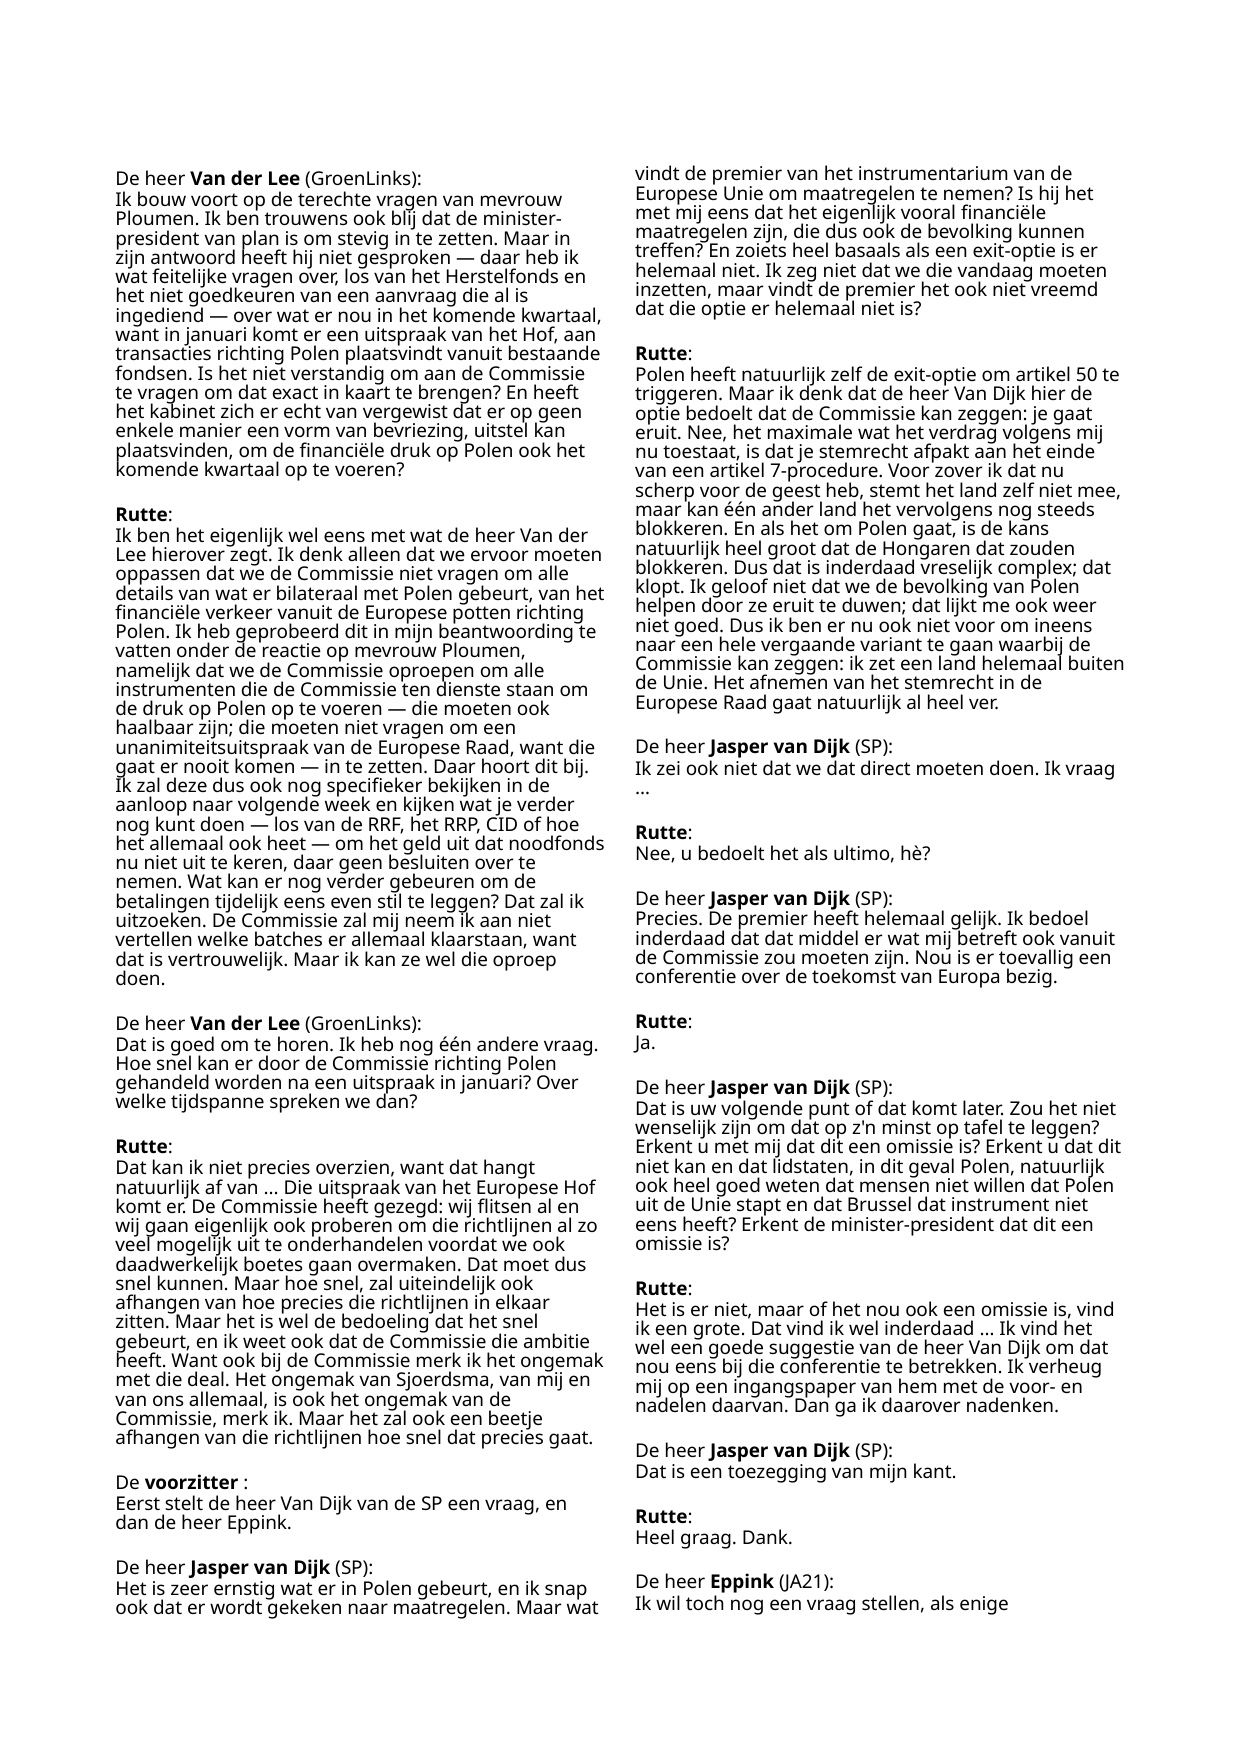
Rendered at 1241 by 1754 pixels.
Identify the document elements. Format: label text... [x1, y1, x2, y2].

text Eerst stelt de heer Van Dijk van de SP een vraag, en dan de heer Eppink. [115, 1495, 605, 1533]
text Rutte: [115, 1134, 605, 1159]
text De heer Jasper van Dijk (SP): [635, 734, 1125, 759]
text Precies. De premier heeft helemaal gelijk. Ik bedoel inderdaad dat dat middel er wat mij betreft ook vanuit de Commissie zou moeten zijn. Nou is er toevallig een conferentie over de toekomst van Europa bezig. [635, 910, 1125, 987]
text vindt de premier van het instrumentarium van de Europese Unie om maatregelen te nemen? Is hij het met mij eens dat het eigenlijk vooral financiële maatregelen zijn, die dus ook de bevolking kunnen treffen? En zoiets heel basaals als een exit-optie is er helemaal niet. Ik zeg niet dat we die vandaag moeten inzetten, maar vindt de premier het ook niet vreemd dat die optie er helemaal niet is? [635, 165, 1125, 319]
text Rutte: [635, 1008, 1125, 1034]
text Dat kan ik niet precies overzien, want dat hangt natuurlijk af van ... Die uitspraak van het Europese Hof komt er. De Commissie heeft gezegd: wij flitsen al en wij gaan eigenlijk ook proberen om die richtlijnen al zo veel mogelijk uit te onderhandelen voordat we ook daadwerkelijk boetes gaan overmaken. Dat moet dus snel kunnen. Maar hoe snel, zal uiteindelijk ook afhangen van hoe precies die richtlijnen in elkaar zitten. Maar het is wel de bedoeling dat het snel gebeurt, en ik weet ook dat de Commissie die ambitie heeft. Want ook bij de Commissie merk ik het ongemak met die deal. Het ongemak van Sjoerdsma, van mij en van ons allemaal, is ook het ongemak van de Commissie, merk ik. Maar het zal ook een beetje afhangen van die richtlijnen hoe snel dat precies gaat. [115, 1159, 605, 1448]
text Heel graag. Dank. [635, 1529, 1125, 1548]
text De heer Jasper van Dijk (SP): [635, 1437, 1125, 1463]
text Ik wil toch nog een vraag stellen, als enige [635, 1594, 1125, 1614]
text Rutte: [635, 1503, 1125, 1529]
text Dat is goed om te horen. Ik heb nog één andere vraag. Hoe snel kan er door de Commissie richting Polen gehandeld worden na een uitspraak in januari? Over welke tijdspanne spreken we dan? [115, 1036, 605, 1113]
text De heer Eppink (JA21): [635, 1569, 1125, 1594]
text Ja. [635, 1034, 1125, 1053]
text Ik ben het eigenlijk wel eens met wat de heer Van der Lee hierover zegt. Ik denk alleen dat we ervoor moeten oppassen dat we de Commissie niet vragen om alle details van wat er bilateraal met Polen gebeurt, van het financiële verkeer vanuit de Europese potten richting Polen. Ik heb geprobeerd dit in mijn beantwoording te vatten onder de reactie op mevrouw Ploumen, namelijk dat we de Commissie oproepen om alle instrumenten die de Commissie ten dienste staan om de druk op Polen op te voeren — die moeten ook haalbaar zijn; die moeten niet vragen om een unanimiteitsuitspraak van de Europese Raad, want die gaat er nooit komen — in te zetten. Daar hoort dit bij. Ik zal deze dus ook nog specifieker bekijken in de aanloop naar volgende week en kijken wat je verder nog kunt doen — los van de RRF, het RRP, CID of hoe het allemaal ook heet — om het geld uit dat noodfonds nu niet uit te keren, daar geen besluiten over te nemen. Wat kan er nog verder gebeuren om de betalingen tijdelijk eens even stil te leggen? Dat zal ik uitzoeken. De Commissie zal mij neem ik aan niet vertellen welke batches er allemaal klaarstaan, want dat is vertrouwelijk. Maar ik kan ze wel die oproep doen. [115, 527, 605, 989]
text Het is zeer ernstig wat er in Polen gebeurt, en ik snap ook dat er wordt gekeken naar maatregelen. Maar wat [115, 1580, 605, 1619]
text De heer Van der Lee (GroenLinks): [115, 165, 605, 191]
text Het is er niet, maar of het nou ook een omissie is, vind ik een grote. Dat vind ik wel inderdaad … Ik vind het wel een goede suggestie van de heer Van Dijk om dat nou eens bij die conferentie te betrekken. Ik verheug mij op een ingangspaper van hem met de voor- en nadelen daarvan. Dan ga ik daarover nadenken. [635, 1301, 1125, 1416]
text Ik zei ook niet dat we dat direct moeten doen. Ik vraag … [635, 759, 1125, 798]
text Ik bouw voort op de terechte vragen van mevrouw Ploumen. Ik ben trouwens ook blij dat de minister-president van plan is om stevig in te zetten. Maar in zijn antwoord heeft hij niet gesproken — daar heb ik wat feitelijke vragen over, los van het Herstelfonds en het niet goedkeuren van een aanvraag die al is ingediend — over wat er nou in het komende kwartaal, want in januari komt er een uitspraak van het Hof, aan transacties richting Polen plaatsvindt vanuit bestaande fondsen. Is het niet verstandig om aan de Commissie te vragen om dat exact in kaart te brengen? En heeft het kabinet zich er echt van vergewist dat er op geen enkele manier een vorm van bevriezing, uitstel kan plaatsvinden, om de financiële druk op Polen ook het komende kwartaal op te voeren? [115, 191, 605, 480]
text Dat is uw volgende punt of dat komt later. Zou het niet wenselijk zijn om dat op z'n minst op tafel te leggen? Erkent u met mij dat dit een omissie is? Erkent u dat dit niet kan en dat lidstaten, in dit geval Polen, natuurlijk ook heel goed weten dat mensen niet willen dat Polen uit de Unie stapt en dat Brussel dat instrument niet eens heeft? Erkent de minister-president dat dit een omissie is? [635, 1100, 1125, 1254]
text De heer Jasper van Dijk (SP): [635, 1074, 1125, 1100]
text De voorzitter : [115, 1469, 605, 1495]
text Rutte: [635, 819, 1125, 844]
text Polen heeft natuurlijk zelf de exit-optie om artikel 50 te triggeren. Maar ik denk dat de heer Van Dijk hier de optie bedoelt dat de Commissie kan zeggen: je gaat eruit. Nee, het maximale wat het verdrag volgens mij nu toestaat, is dat je stemrecht afpakt aan het einde van een artikel 7-procedure. Voor zover ik dat nu scherp voor de geest heb, stemt het land zelf niet mee, maar kan één ander land het vervolgens nog steeds blokkeren. En als het om Polen gaat, is de kans natuurlijk heel groot dat de Hongaren dat zouden blokkeren. Dus dat is inderdaad vreselijk complex; dat klopt. Ik geloof niet dat we de bevolking van Polen helpen door ze eruit te duwen; dat lijkt me ook weer niet goed. Dus ik ben er nu ook niet voor om ineens naar een hele vergaande variant te gaan waarbij de Commissie kan zeggen: ik zet een land helemaal buiten de Unie. Het afnemen van het stemrecht in de Europese Raad gaat natuurlijk al heel ver. [635, 366, 1125, 713]
text De heer Jasper van Dijk (SP): [115, 1554, 605, 1580]
text Rutte: [635, 340, 1125, 366]
text De heer Jasper van Dijk (SP): [635, 885, 1125, 910]
text Dat is een toezegging van mijn kant. [635, 1463, 1125, 1482]
text Nee, u bedoelt het als ultimo, hè? [635, 844, 1125, 864]
text De heer Van der Lee (GroenLinks): [115, 1010, 605, 1036]
text Rutte: [635, 1275, 1125, 1301]
text Rutte: [115, 501, 605, 527]
